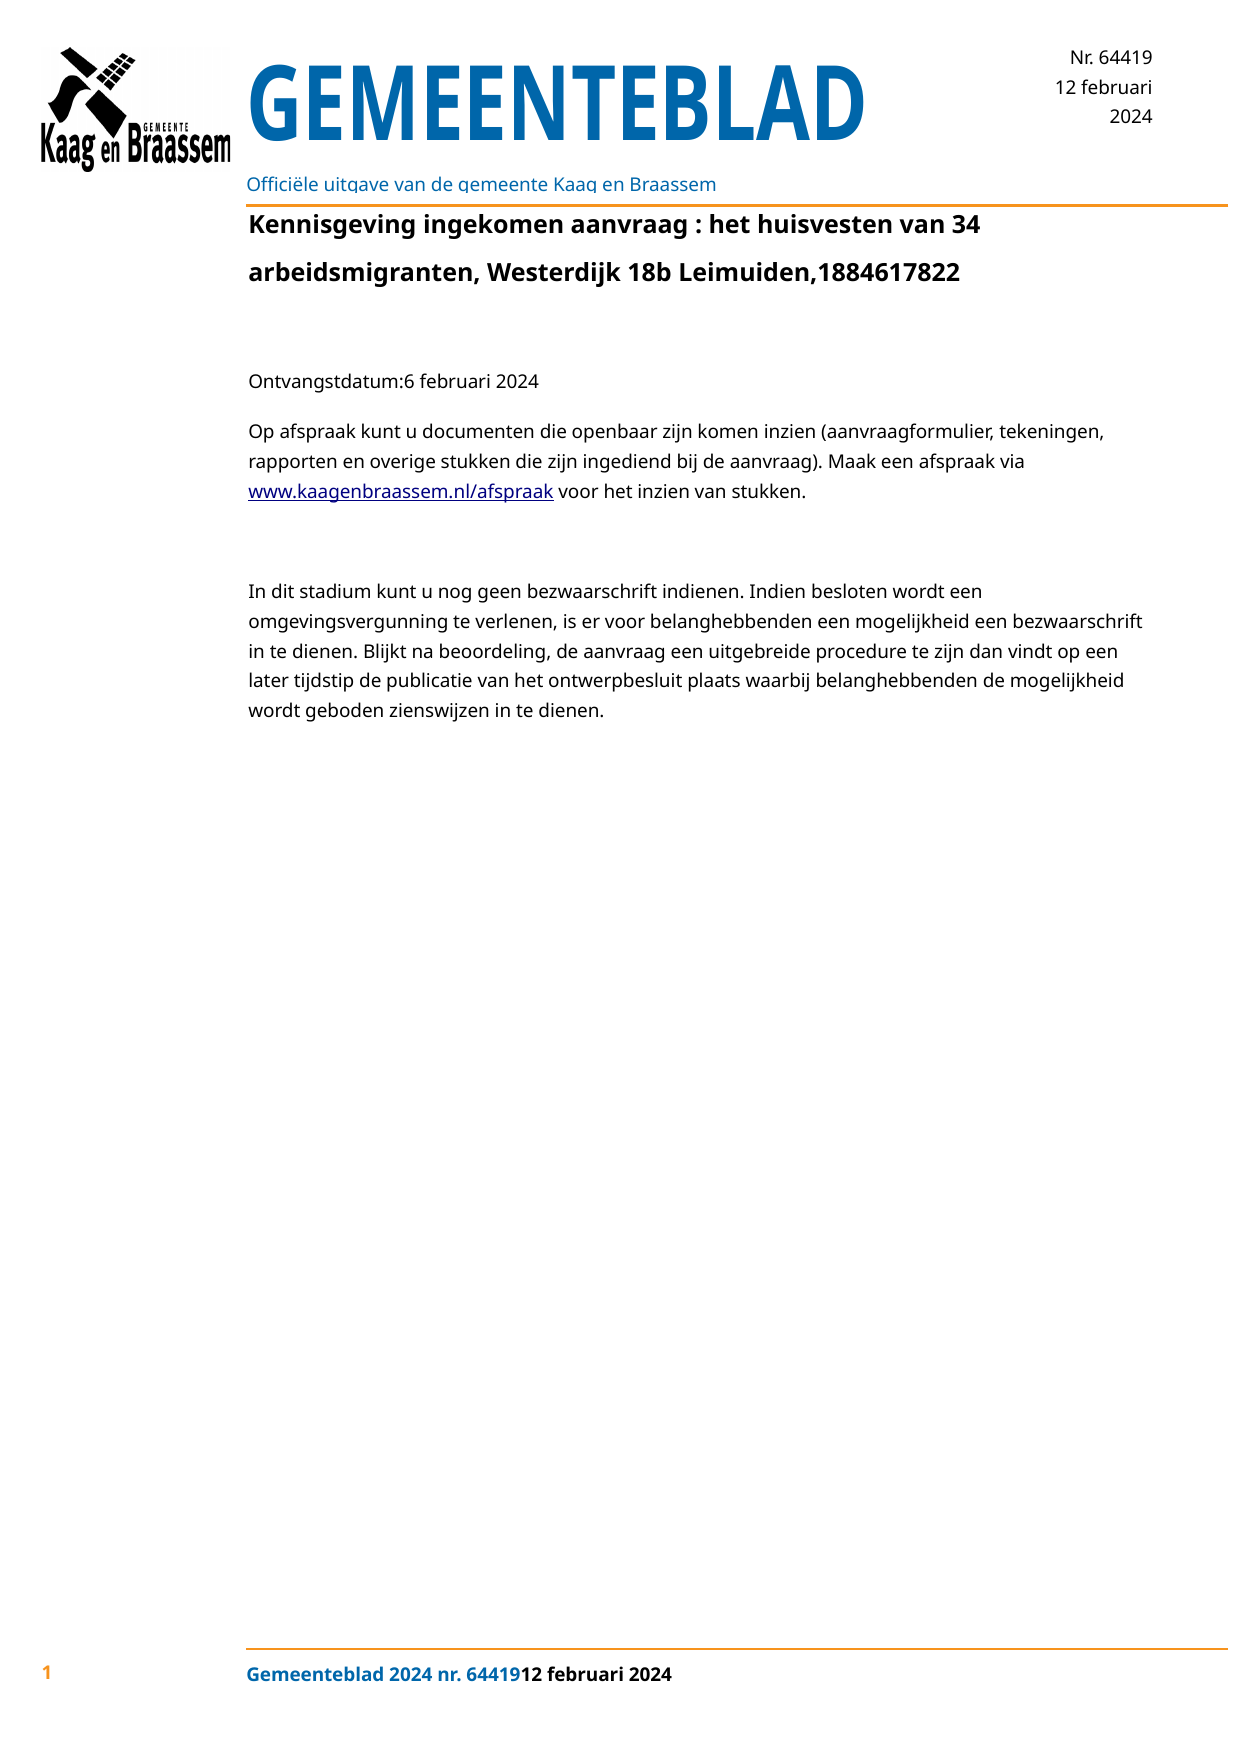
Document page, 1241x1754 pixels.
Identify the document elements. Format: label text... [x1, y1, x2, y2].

text In dit stadium kunt u nog geen bezwaarschrift indienen. Indien besloten wordt een omgevingsvergunning te verlenen, is er voor belanghebbenden een mogelijkheid een bezwaarschrift in te dienen. Blijkt na beoordeling, de aanvraag een uitgebreide procedure te zijn dan vindt op een later tijdstip de publicatie van het ontwerpbesluit plaats waarbij belanghebbenden de mogelijkheid wordt geboden zienswijzen in te dienen. [248, 579, 1152, 723]
picture [41, 47, 231, 172]
text Kennisgeving ingekomen aanvraag : het huisvesten van 34 arbeidsmigranten, Westerdijk 18b Leimuiden,1884617822 [248, 207, 1152, 288]
text Ontvangstdatum:6 februari 2024 [248, 368, 1152, 394]
text Op afspraak kunt u documenten die openbaar zijn komen inzien (aanvraagformulier, tekeningen, rapporten en overige stukken die zijn ingediend bij de aanvraag). Maak een afspraak via www.kaagenbraassem.nl/afspraak voor het inzien van stukken. [248, 419, 1152, 504]
